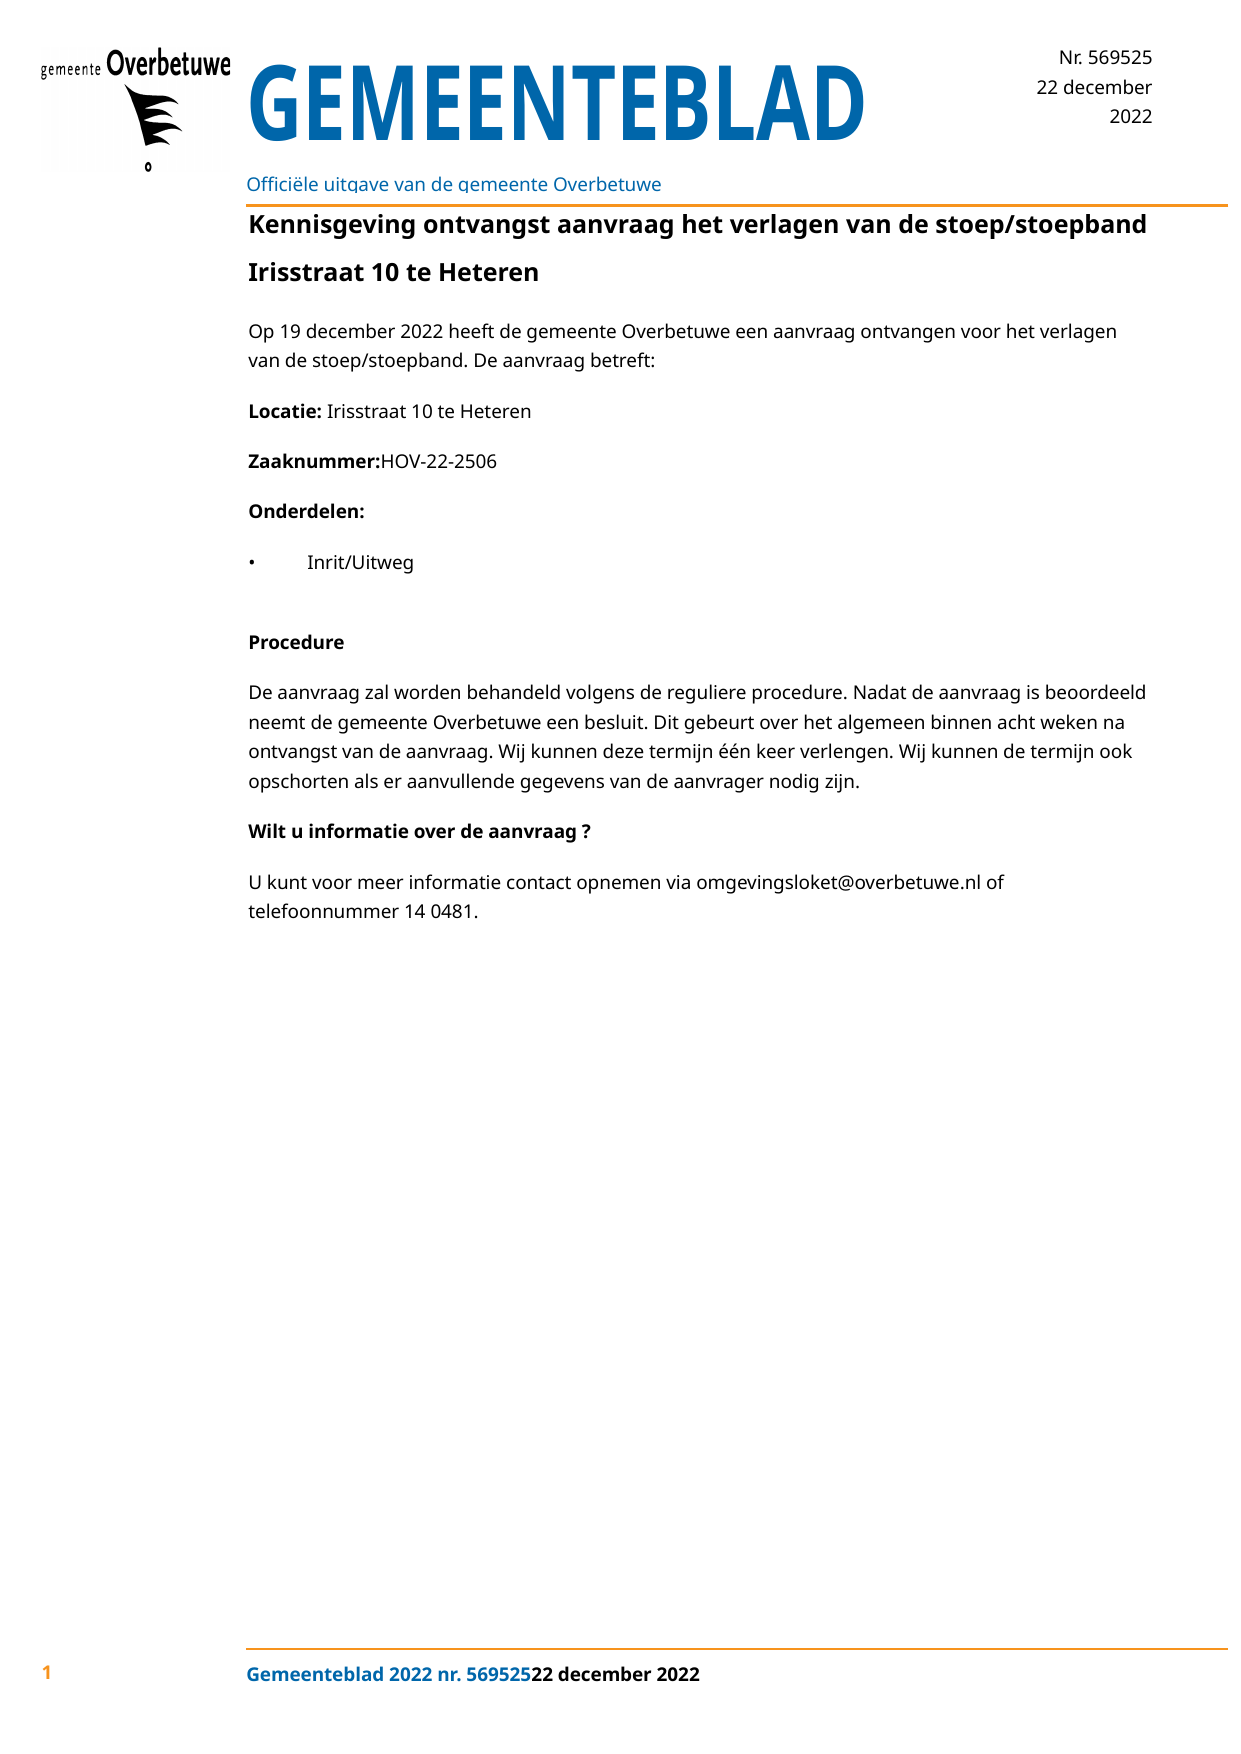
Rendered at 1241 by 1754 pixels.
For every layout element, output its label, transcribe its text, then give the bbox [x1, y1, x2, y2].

text Locatie: Irisstraat 10 te Heteren [248, 398, 1152, 424]
text Procedure [248, 629, 1152, 655]
picture [41, 47, 231, 172]
text Wilt u informatie over de aanvraag ? [248, 819, 1152, 844]
text Op 19 december 2022 heeft de gemeente Overbetuwe een aanvraag ontvangen voor het verlagen van de stoep/stoepband. De aanvraag betreft: [248, 318, 1152, 373]
list Inrit/Uitweg [248, 549, 1152, 575]
text Kennisgeving ontvangst aanvraag het verlagen van de stoep/stoepband Irisstraat 10 te Heteren [248, 207, 1152, 288]
text Onderdelen: [248, 499, 1152, 524]
text U kunt voor meer informatie contact opnemen via omgevingsloket@overbetuwe.nl of telefoonnummer 14 0481. [248, 869, 1152, 924]
text Zaaknummer:HOV-22-2506 [248, 448, 1152, 474]
text De aanvraag zal worden behandeld volgens de reguliere procedure. Nadat de aanvraag is beoordeeld neemt de gemeente Overbetuwe een besluit. Dit gebeurt over het algemeen binnen acht weken na ontvangst van de aanvraag. Wij kunnen deze termijn één keer verlengen. Wij kunnen de termijn ook opschorten als er aanvullende gegevens van de aanvrager nodig zijn. [248, 679, 1152, 794]
